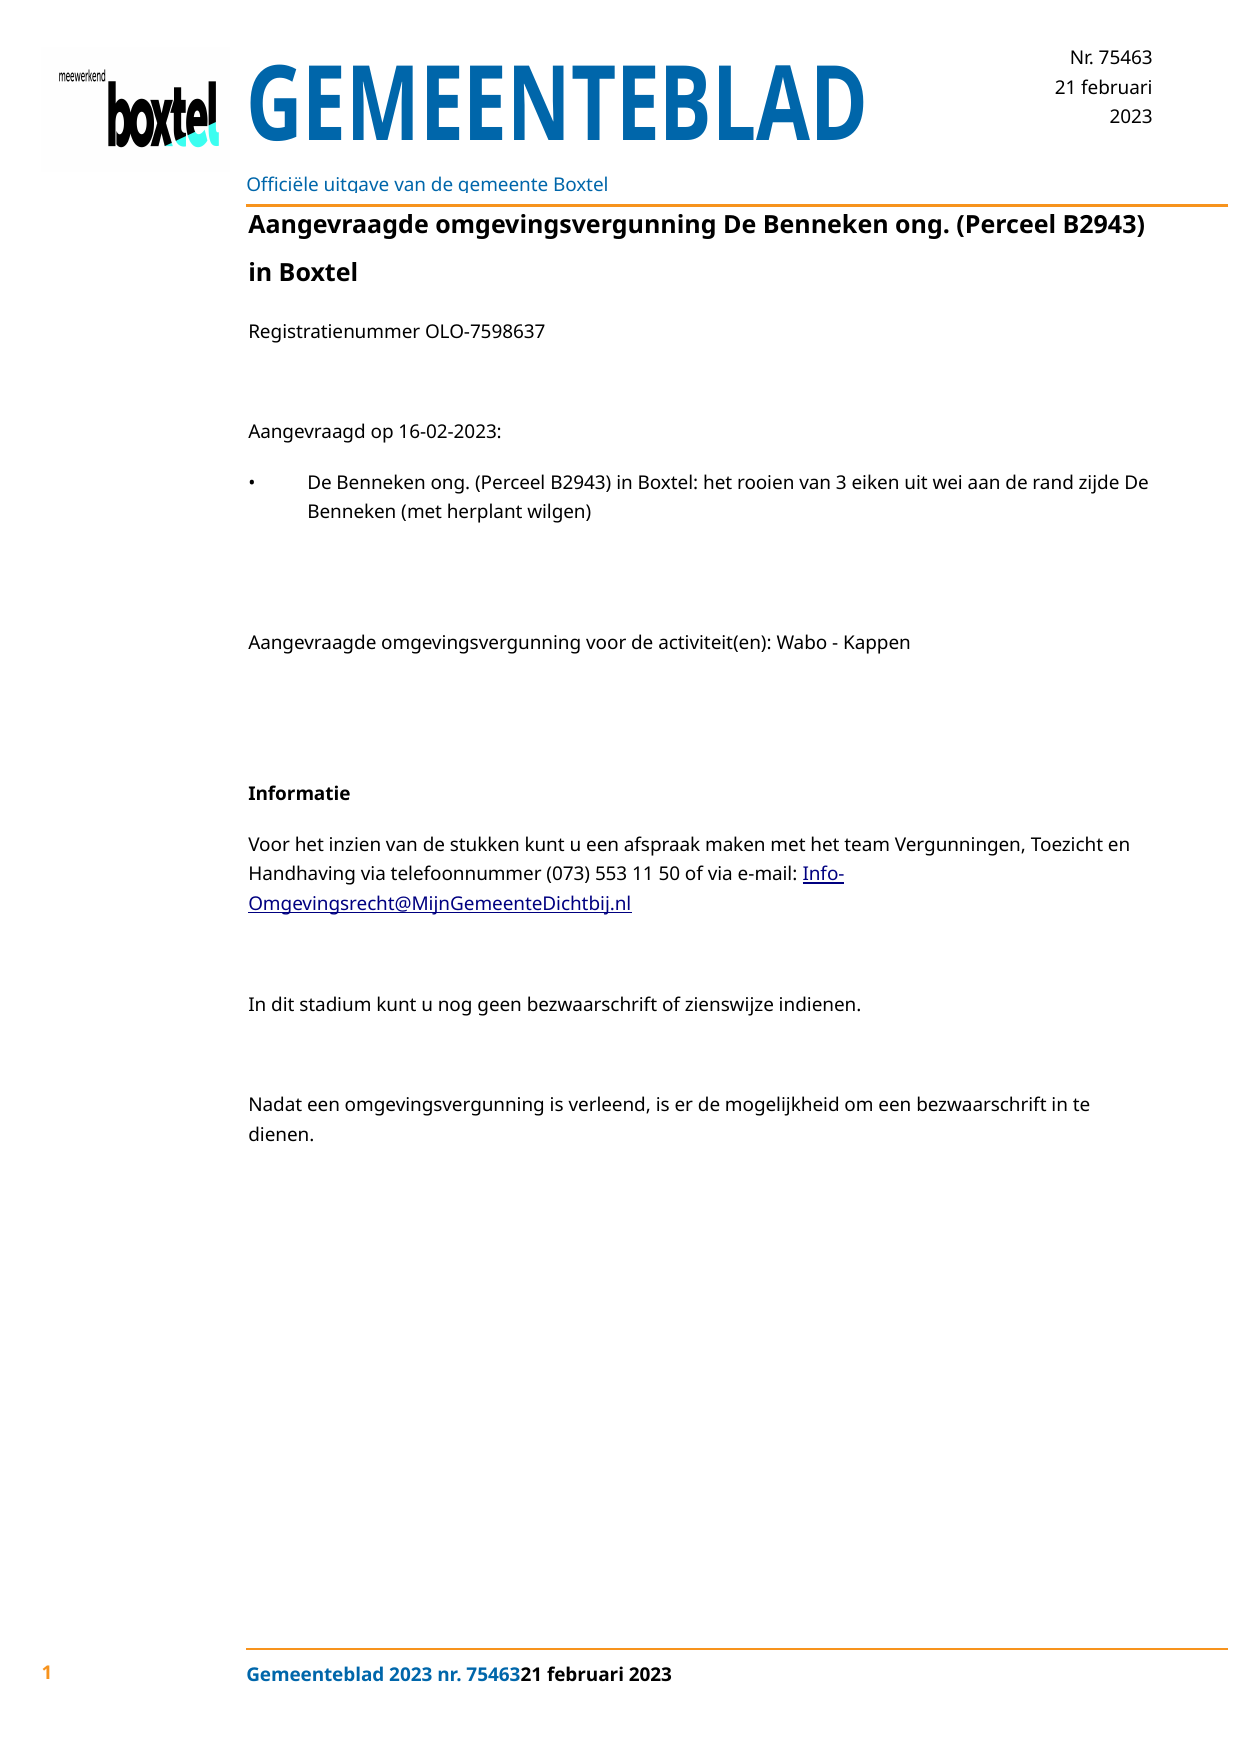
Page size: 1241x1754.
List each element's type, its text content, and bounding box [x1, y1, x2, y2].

text Informatie [248, 780, 1152, 806]
text Nadat een omgevingsvergunning is verleend, is er de mogelijkheid om een bezwaarschrift in te dienen. [248, 1092, 1152, 1147]
text In dit stadium kunt u nog geen bezwaarschrift of zienswijze indienen. [248, 991, 1152, 1017]
text Aangevraagd op 16-02-2023: [248, 419, 1152, 444]
text Voor het inzien van de stukken kunt u een afspraak maken met het team Vergunningen, Toezicht en Handhaving via telefoonnummer (073) 553 11 50 of via e-mail: Info-Omgevingsrecht@MijnGemeenteDichtbij.nl [248, 831, 1152, 916]
list De Benneken ong. (Perceel B2943) in Boxtel: het rooien van 3 eiken uit wei aan de rand zijde De Benneken (met herplant wilgen) [248, 469, 1152, 524]
text Aangevraagde omgevingsvergunning voor de activiteit(en): Wabo - Kappen [248, 629, 1152, 655]
text Registratienummer OLO-7598637 [248, 318, 1152, 344]
picture [41, 47, 231, 172]
text Aangevraagde omgevingsvergunning De Benneken ong. (Perceel B2943) in Boxtel [248, 207, 1152, 288]
